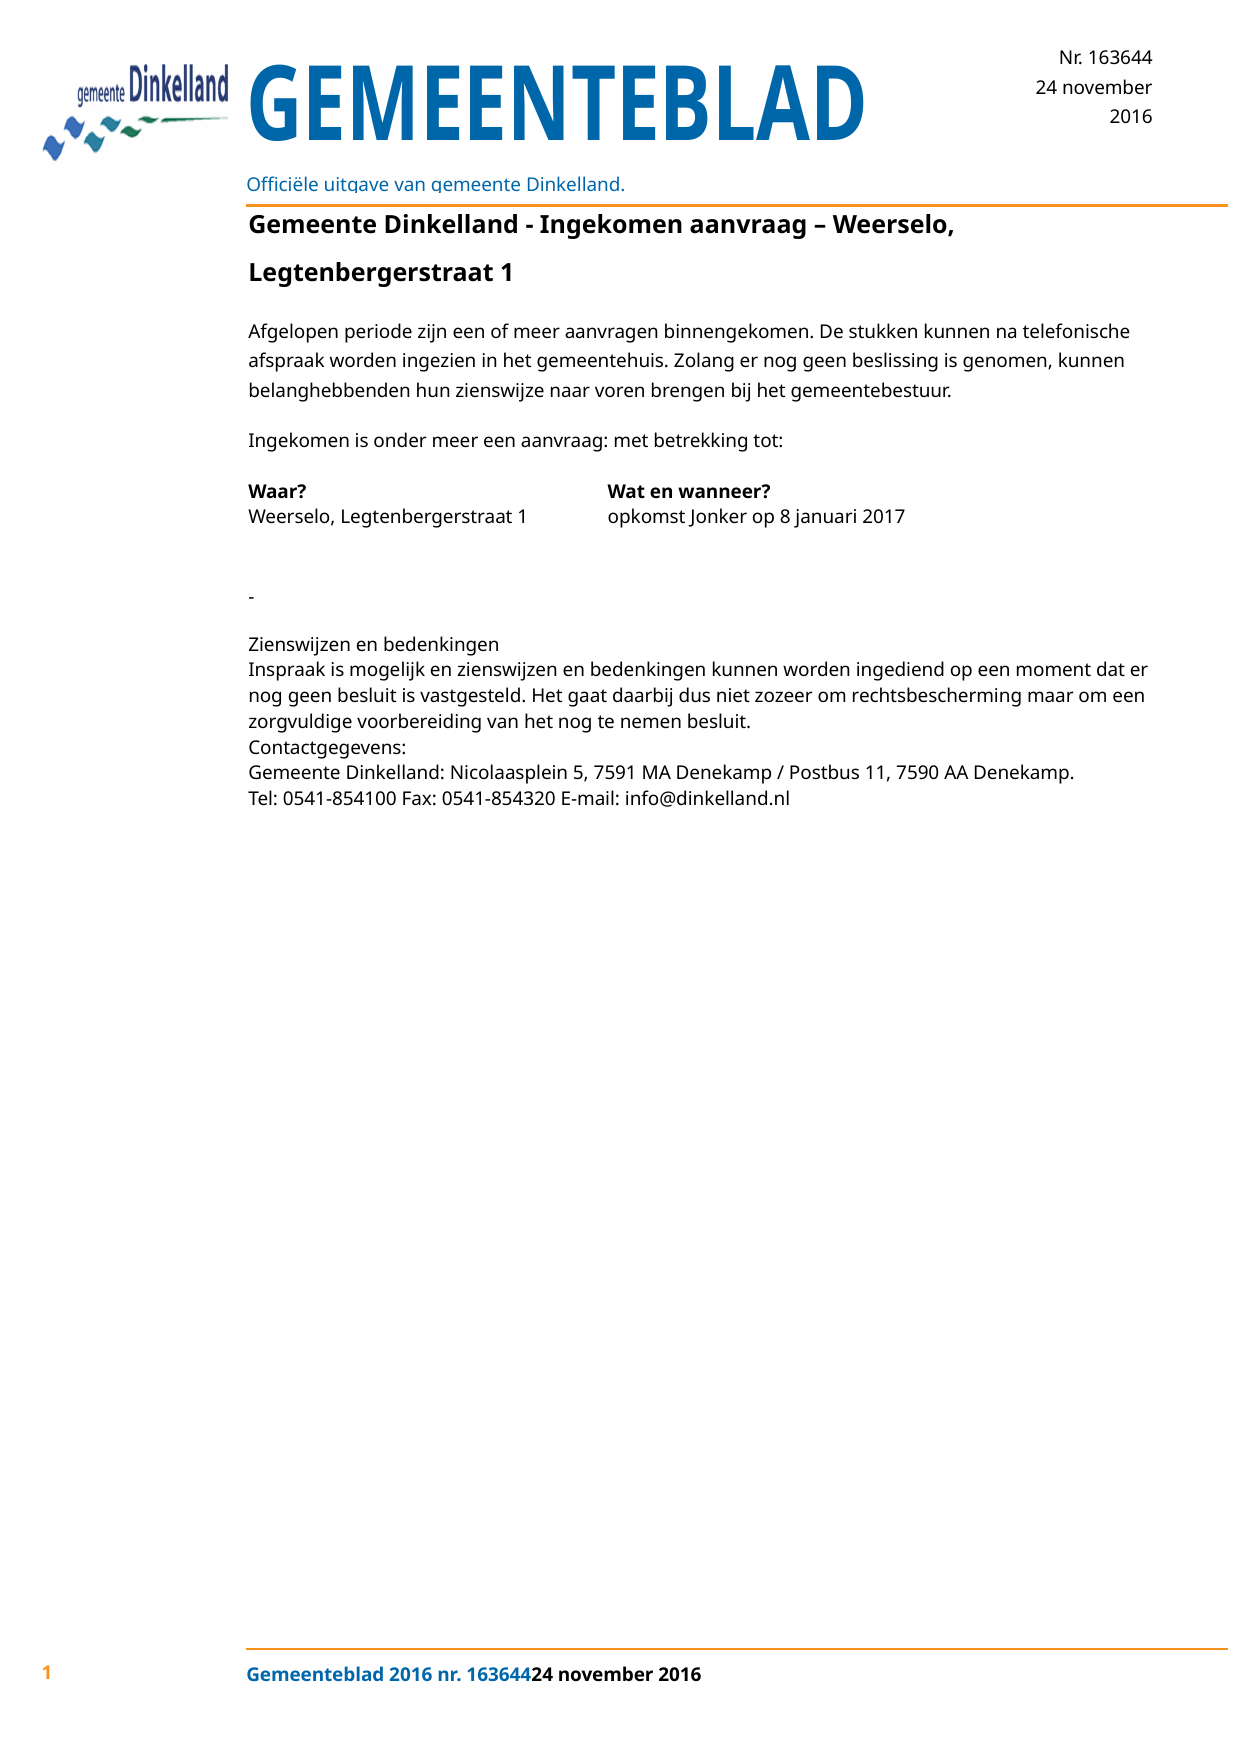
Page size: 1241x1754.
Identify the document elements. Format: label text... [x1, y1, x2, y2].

picture [41, 47, 231, 172]
text Gemeente Dinkelland: Nicolaasplein 5, 7591 MA Denekamp / Postbus 11, 7590 AA Denekamp. [248, 759, 1152, 785]
text Afgelopen periode zijn een of meer aanvragen binnengekomen. De stukken kunnen na telefonische afspraak worden ingezien in het gemeentehuis. Zolang er nog geen beslissing is genomen, kunnen belanghebbenden hun zienswijze naar voren brengen bij het gemeentebestuur. [248, 318, 1152, 403]
table_cell opkomst Jonker op 8 januari 2017 [608, 504, 1152, 529]
table_cell Weerselo, Legtenbergerstraat 1 [248, 504, 607, 529]
text Ingekomen is onder meer een aanvraag: met betrekking tot: [248, 427, 1152, 453]
text Inspraak is mogelijk en zienswijzen en bedenkingen kunnen worden ingediend op een moment dat er nog geen besluit is vastgesteld. Het gaat daarbij dus niet zozeer om rechtsbescherming maar om een zorgvuldige voorbereiding van het nog te nemen besluit. [248, 657, 1152, 734]
table_header Wat en wanneer? [608, 478, 1152, 504]
text Gemeente Dinkelland - Ingekomen aanvraag – Weerselo, Legtenbergerstraat 1 [248, 207, 1152, 288]
table_header Waar? [248, 478, 607, 504]
text Zienswijzen en bedenkingen [248, 631, 1152, 657]
text Tel: 0541-854100 Fax: 0541-854320 E-mail: info@dinkelland.nl [248, 785, 1152, 811]
text - [248, 583, 1152, 609]
text Contactgegevens: [248, 734, 1152, 759]
